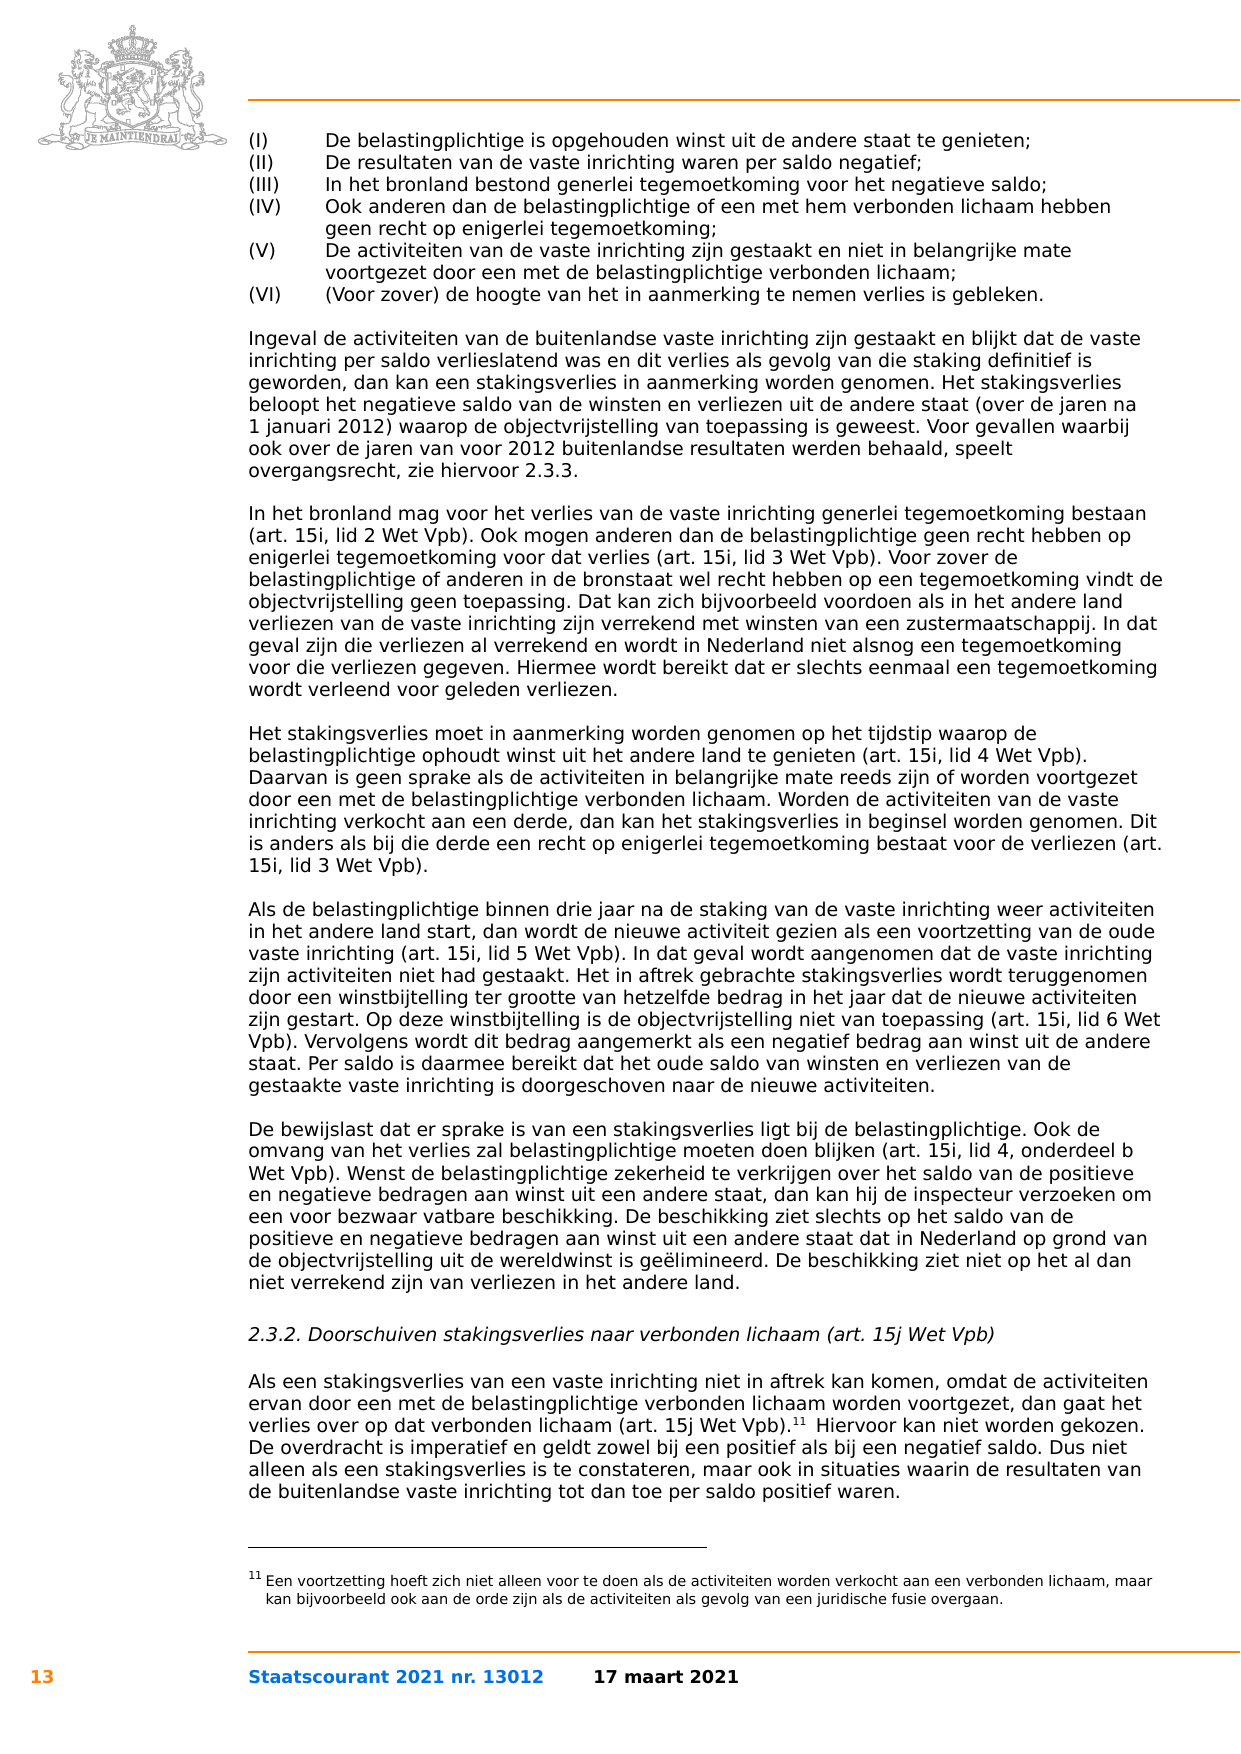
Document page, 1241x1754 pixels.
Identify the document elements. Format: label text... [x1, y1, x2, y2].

text Een voortzetting hoeft zich niet alleen voor te doen als de activiteiten worden verkocht aan een verbonden lichaam, maar kan bijvoorbeeld ook aan de orde zijn als de activiteiten als gevolg van een juridische fusie overgaan. [248, 1569, 1163, 1608]
text Het stakingsverlies moet in aanmerking worden genomen op het tijdstip waarop de belastingplichtige ophoudt winst uit het andere land te genieten (art. 15i, lid 4 Wet Vpb). Daarvan is geen sprake als de activiteiten in belangrijke mate reeds zijn of worden voortgezet door een met de belastingplichtige verbonden lichaam. Worden de activiteiten van de vaste inrichting verkocht aan een derde, dan kan het stakingsverlies in beginsel worden genomen. Dit is anders als bij die derde een recht op enigerlei tegemoetkoming bestaat voor de verliezen (art. 15i, lid 3 Wet Vpb). [248, 723, 1163, 877]
text In het bronland mag voor het verlies van de vaste inrichting generlei tegemoetkoming bestaan (art. 15i, lid 2 Wet Vpb). Ook mogen anderen dan de belastingplichtige geen recht hebben op enigerlei tegemoetkoming voor dat verlies (art. 15i, lid 3 Wet Vpb). Voor zover de belastingplichtige of anderen in de bronstaat wel recht hebben op een tegemoetkoming vindt de objectvrijstelling geen toepassing. Dat kan zich bijvoorbeeld voordoen als in het andere land verliezen van de vaste inrichting zijn verrekend met winsten van een zustermaatschappij. In dat geval zijn die verliezen al verrekend en wordt in Nederland niet alsnog een tegemoetkoming voor die verliezen gegeven. Hiermee wordt bereikt dat er slechts eenmaal een tegemoetkoming wordt verleend voor geleden verliezen. [248, 503, 1163, 701]
text (III) In het bronland bestond generlei tegemoetkoming voor het negatieve saldo; [248, 174, 1163, 196]
picture [38, 25, 227, 150]
text (V) De activiteiten van de vaste inrichting zijn gestaakt en niet in belangrijke mate voortgezet door een met de belastingplichtige verbonden lichaam; [248, 240, 1163, 284]
text (IV) Ook anderen dan de belastingplichtige of een met hem verbonden lichaam hebben geen recht op enigerlei tegemoetkoming; [248, 196, 1163, 240]
subtitle 2.3.2. Doorschuiven stakingsverlies naar verbonden lichaam (art. 15j Wet Vpb) [248, 1324, 1163, 1346]
text (I) De belastingplichtige is opgehouden winst uit de andere staat te genieten; [248, 130, 1163, 152]
text Als de belastingplichtige binnen drie jaar na de staking van de vaste inrichting weer activiteiten in het andere land start, dan wordt de nieuwe activiteit gezien als een voortzetting van de oude vaste inrichting (art. 15i, lid 5 Wet Vpb). In dat geval wordt aangenomen dat de vaste inrichting zijn activiteiten niet had gestaakt. Het in aftrek gebrachte stakingsverlies wordt teruggenomen door een winstbijtelling ter grootte van hetzelfde bedrag in het jaar dat de nieuwe activiteiten zijn gestart. Op deze winstbijtelling is de objectvrijstelling niet van toepassing (art. 15i, lid 6 Wet Vpb). Vervolgens wordt dit bedrag aangemerkt als een negatief bedrag aan winst uit de andere staat. Per saldo is daarmee bereikt dat het oude saldo van winsten en verliezen van de gestaakte vaste inrichting is doorgeschoven naar de nieuwe activiteiten. [248, 899, 1163, 1097]
text De bewijslast dat er sprake is van een stakingsverlies ligt bij de belastingplichtige. Ook de omvang van het verlies zal belastingplichtige moeten doen blijken (art. 15i, lid 4, onderdeel b Wet Vpb). Wenst de belastingplichtige zekerheid te verkrijgen over het saldo van de positieve en negatieve bedragen aan winst uit een andere staat, dan kan hij de inspecteur verzoeken om een voor bezwaar vatbare beschikking. De beschikking ziet slechts op het saldo van de positieve en negatieve bedragen aan winst uit een andere staat dat in Nederland op grond van de objectvrijstelling uit de wereldwinst is geëlimineerd. De beschikking ziet niet op het al dan niet verrekend zijn van verliezen in het andere land. [248, 1118, 1163, 1294]
text Ingeval de activiteiten van de buitenlandse vaste inrichting zijn gestaakt en blijkt dat de vaste inrichting per saldo verlieslatend was en dit verlies als gevolg van die staking definitief is geworden, dan kan een stakingsverlies in aanmerking worden genomen. Het stakingsverlies beloopt het negatieve saldo van de winsten en verliezen uit de andere staat (over de jaren na 1 januari 2012) waarop de objectvrijstelling van toepassing is geweest. Voor gevallen waarbij ook over de jaren van voor 2012 buitenlandse resultaten werden behaald, speelt overgangsrecht, zie hiervoor 2.3.3. [248, 328, 1163, 481]
text Als een stakingsverlies van een vaste inrichting niet in aftrek kan komen, omdat de activiteiten ervan door een met de belastingplichtige verbonden lichaam worden voortgezet, dan gaat het verlies over op dat verbonden lichaam (art. 15j Wet Vpb). Hiervoor kan niet worden gekozen. De overdracht is imperatief en geldt zowel bij een positief als bij een negatief saldo. Dus niet alleen als een stakingsverlies is te constateren, maar ook in situaties waarin de resultaten van de buitenlandse vaste inrichting tot dan toe per saldo positief waren. [248, 1371, 1163, 1503]
text (II) De resultaten van de vaste inrichting waren per saldo negatief; [248, 152, 1163, 174]
text (VI) (Voor zover) de hoogte van het in aanmerking te nemen verlies is gebleken. [248, 284, 1163, 306]
